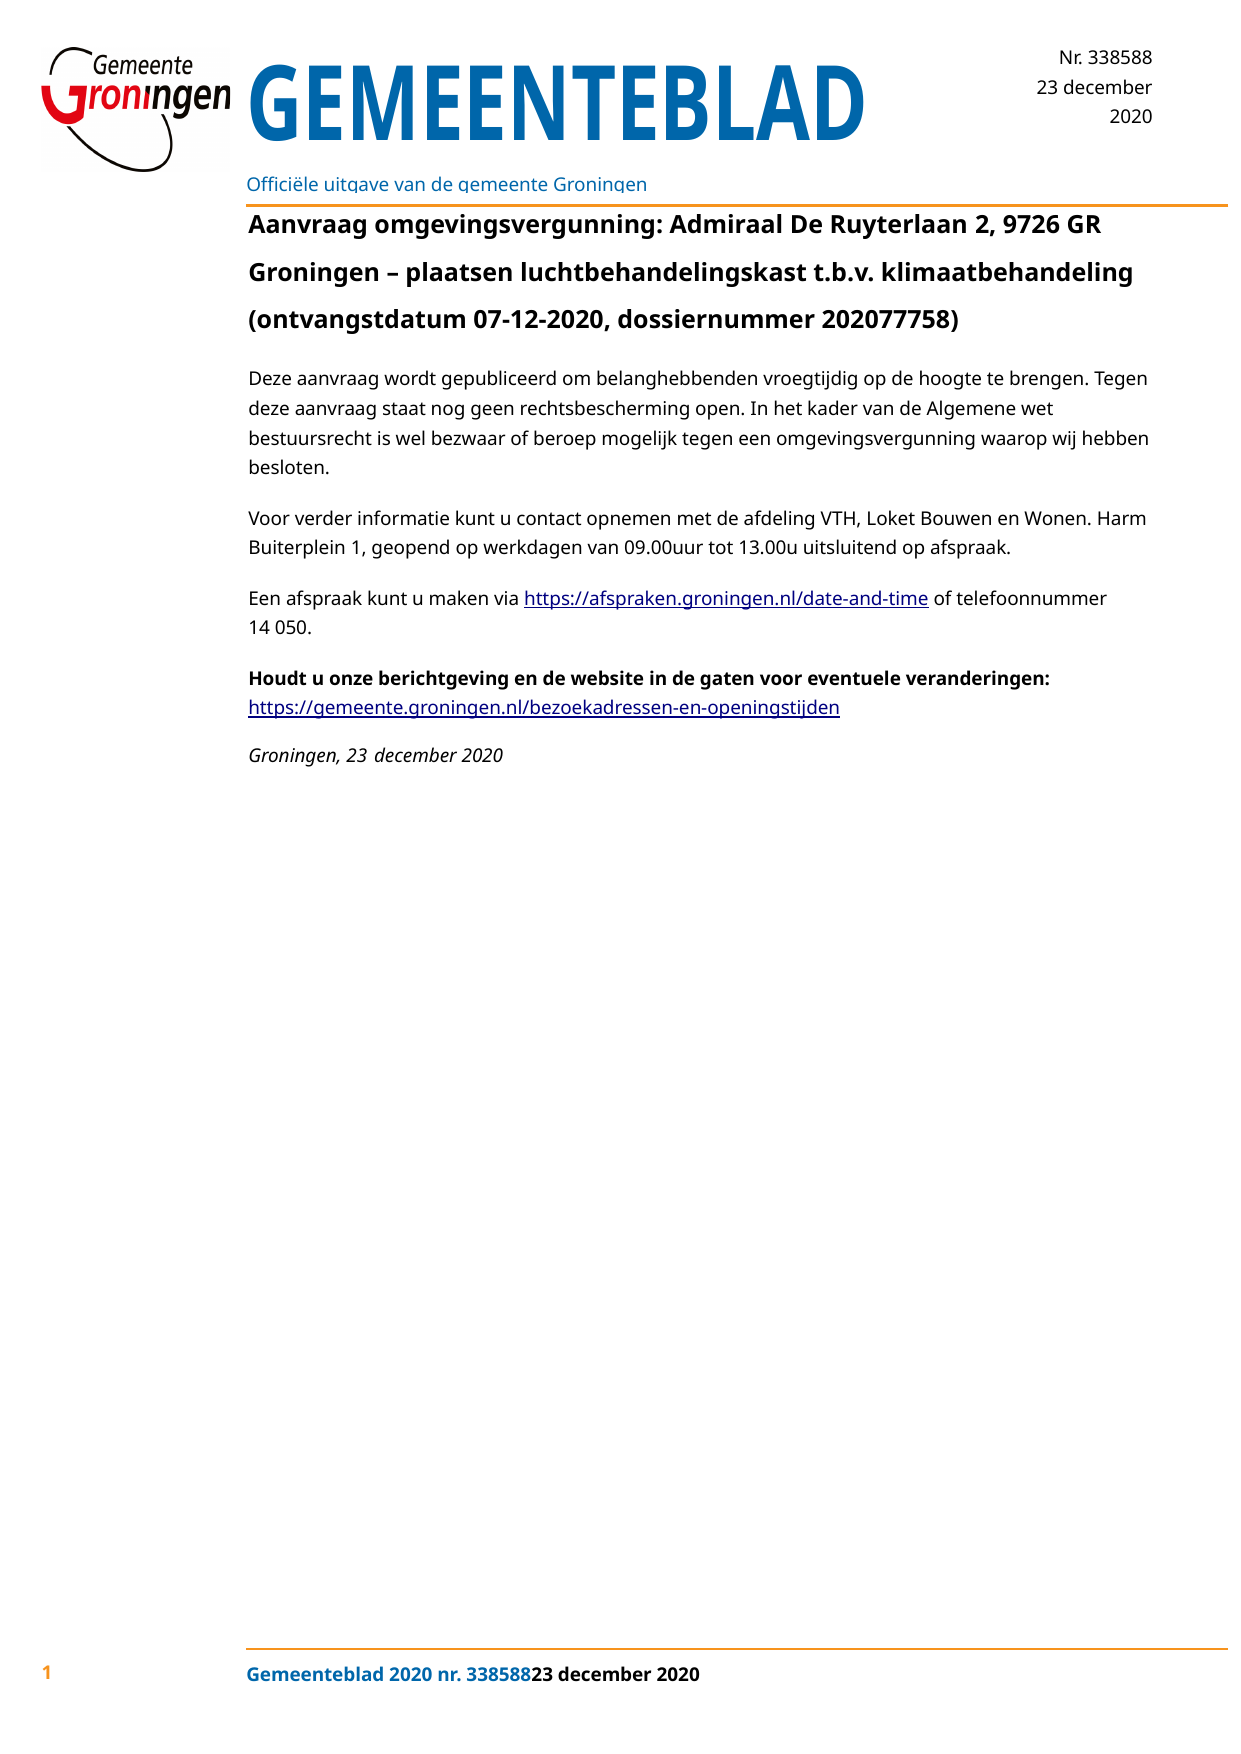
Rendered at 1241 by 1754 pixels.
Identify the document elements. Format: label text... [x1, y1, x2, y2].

text Deze aanvraag wordt gepubliceerd om belanghebbenden vroegtijdig op de hoogte te brengen. Tegen deze aanvraag staat nog geen rechtsbescherming open. In het kader van de Algemene wet bestuursrecht is wel bezwaar of beroep mogelijk tegen een omgevingsvergunning waarop wij hebben besloten. [248, 366, 1152, 480]
text Een afspraak kunt u maken via https://afspraken.groningen.nl/date-and-time of telefoonnummer 14 050. [248, 585, 1152, 640]
text Voor verder informatie kunt u contact opnemen met de afdeling VTH, Loket Bouwen en Wonen. Harm Buiterplein 1, geopend op werkdagen van 09.00uur tot 13.00u uitsluitend op afspraak. [248, 505, 1152, 560]
picture [41, 47, 231, 172]
text Aanvraag omgevingsvergunning: Admiraal De Ruyterlaan 2, 9726 GR Groningen – plaatsen luchtbehandelingskast t.b.v. klimaatbehandeling (ontvangstdatum 07-12-2020, dossiernummer 202077758) [248, 207, 1152, 336]
text Houdt u onze berichtgeving en de website in de gaten voor eventuele veranderingen: https://gemeente.groningen.nl/bezoekadressen-en-openingstijden [248, 665, 1152, 720]
text Groningen, 23 december 2020 [248, 742, 1152, 768]
